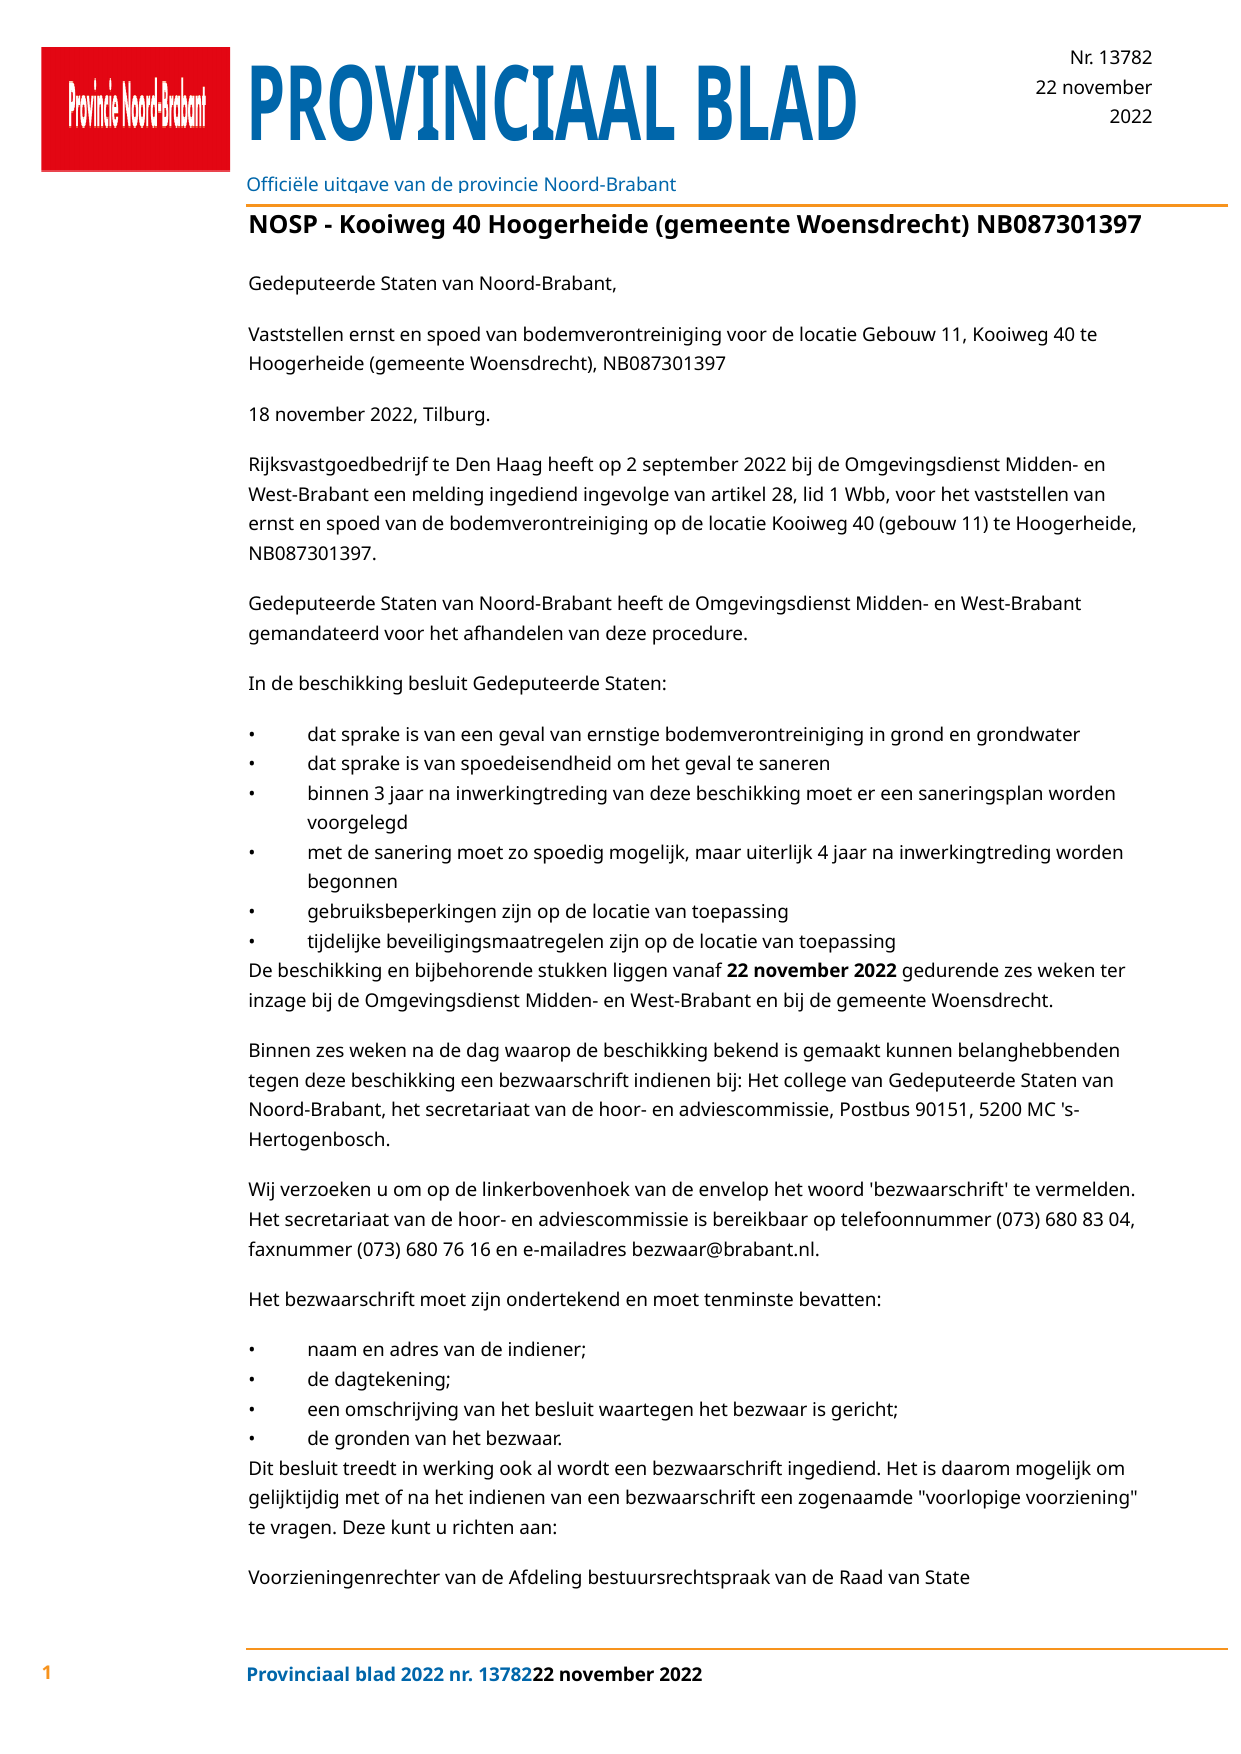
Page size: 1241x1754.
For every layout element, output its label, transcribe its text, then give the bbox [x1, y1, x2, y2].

text Dit besluit treedt in werking ook al wordt een bezwaarschrift ingediend. Het is daarom mogelijk om gelijktijdig met of na het indienen van een bezwaarschrift een zogenaamde "voorlopige voorziening" te vragen. Deze kunt u richten aan: [248, 1455, 1152, 1540]
list een omschrijving van het besluit waartegen het bezwaar is gericht; [248, 1396, 1152, 1421]
list tijdelijke beveiligingsmaatregelen zijn op de locatie van toepassing [248, 928, 1152, 953]
list naam en adres van de indiener; [248, 1337, 1152, 1362]
text Het bezwaarschrift moet zijn ondertekend en moet tenminste bevatten: [248, 1286, 1152, 1312]
text Binnen zes weken na de dag waarop de beschikking bekend is gemaakt kunnen belanghebbenden tegen deze beschikking een bezwaarschrift indienen bij: Het college van Gedeputeerde Staten van Noord-Brabant, het secretariaat van de hoor- en adviescommissie, Postbus 90151, 5200 MC 's-Hertogenbosch. [248, 1037, 1152, 1152]
picture [41, 47, 231, 172]
list met de sanering moet zo spoedig mogelijk, maar uiterlijk 4 jaar na inwerkingtreding worden begonnen [248, 839, 1152, 894]
list binnen 3 jaar na inwerkingtreding van deze beschikking moet er een saneringsplan worden voorgelegd [248, 780, 1152, 835]
text Gedeputeerde Staten van Noord-Brabant heeft de Omgevingsdienst Midden- en West-Brabant gemandateerd voor het afhandelen van deze procedure. [248, 590, 1152, 646]
text In de beschikking besluit Gedeputeerde Staten: [248, 670, 1152, 696]
text Wij verzoeken u om op de linkerbovenhoek van de envelop het woord 'bezwaarschrift' te vermelden. Het secretariaat van de hoor- en adviescommissie is bereikbaar op telefoonnummer (073) 680 83 04, faxnummer (073) 680 76 16 en e-mailadres bezwaar@brabant.nl. [248, 1177, 1152, 1261]
text Gedeputeerde Staten van Noord-Brabant, [248, 270, 1152, 296]
list dat sprake is van een geval van ernstige bodemverontreiniging in grond en grondwater [248, 721, 1152, 746]
list dat sprake is van spoedeisendheid om het geval te saneren [248, 750, 1152, 776]
text NOSP - Kooiweg 40 Hoogerheide (gemeente Woensdrecht) NB087301397 [248, 207, 1152, 241]
list gebruiksbeperkingen zijn op de locatie van toepassing [248, 898, 1152, 924]
text Rijksvastgoedbedrijf te Den Haag heeft op 2 september 2022 bij de Omgevingsdienst Midden- en West-Brabant een melding ingediend ingevolge van artikel 28, lid 1 Wbb, voor het vaststellen van ernst en spoed van de bodemverontreiniging op de locatie Kooiweg 40 (gebouw 11) te Hoogerheide, NB087301397. [248, 451, 1152, 566]
list de gronden van het bezwaar. [248, 1425, 1152, 1451]
text Voorzieningenrechter van de Afdeling bestuursrechtspraak van de Raad van State [248, 1564, 1152, 1590]
text Vaststellen ernst en spoed van bodemverontreiniging voor de locatie Gebouw 11, Kooiweg 40 te Hoogerheide (gemeente Woensdrecht), NB087301397 [248, 321, 1152, 376]
text De beschikking en bijbehorende stukken liggen vanaf 22 november 2022 gedurende zes weken ter inzage bij de Omgevingsdienst Midden- en West-Brabant en bij de gemeente Woensdrecht. [248, 957, 1152, 1013]
text 18 november 2022, Tilburg. [248, 401, 1152, 426]
list de dagtekening; [248, 1366, 1152, 1392]
